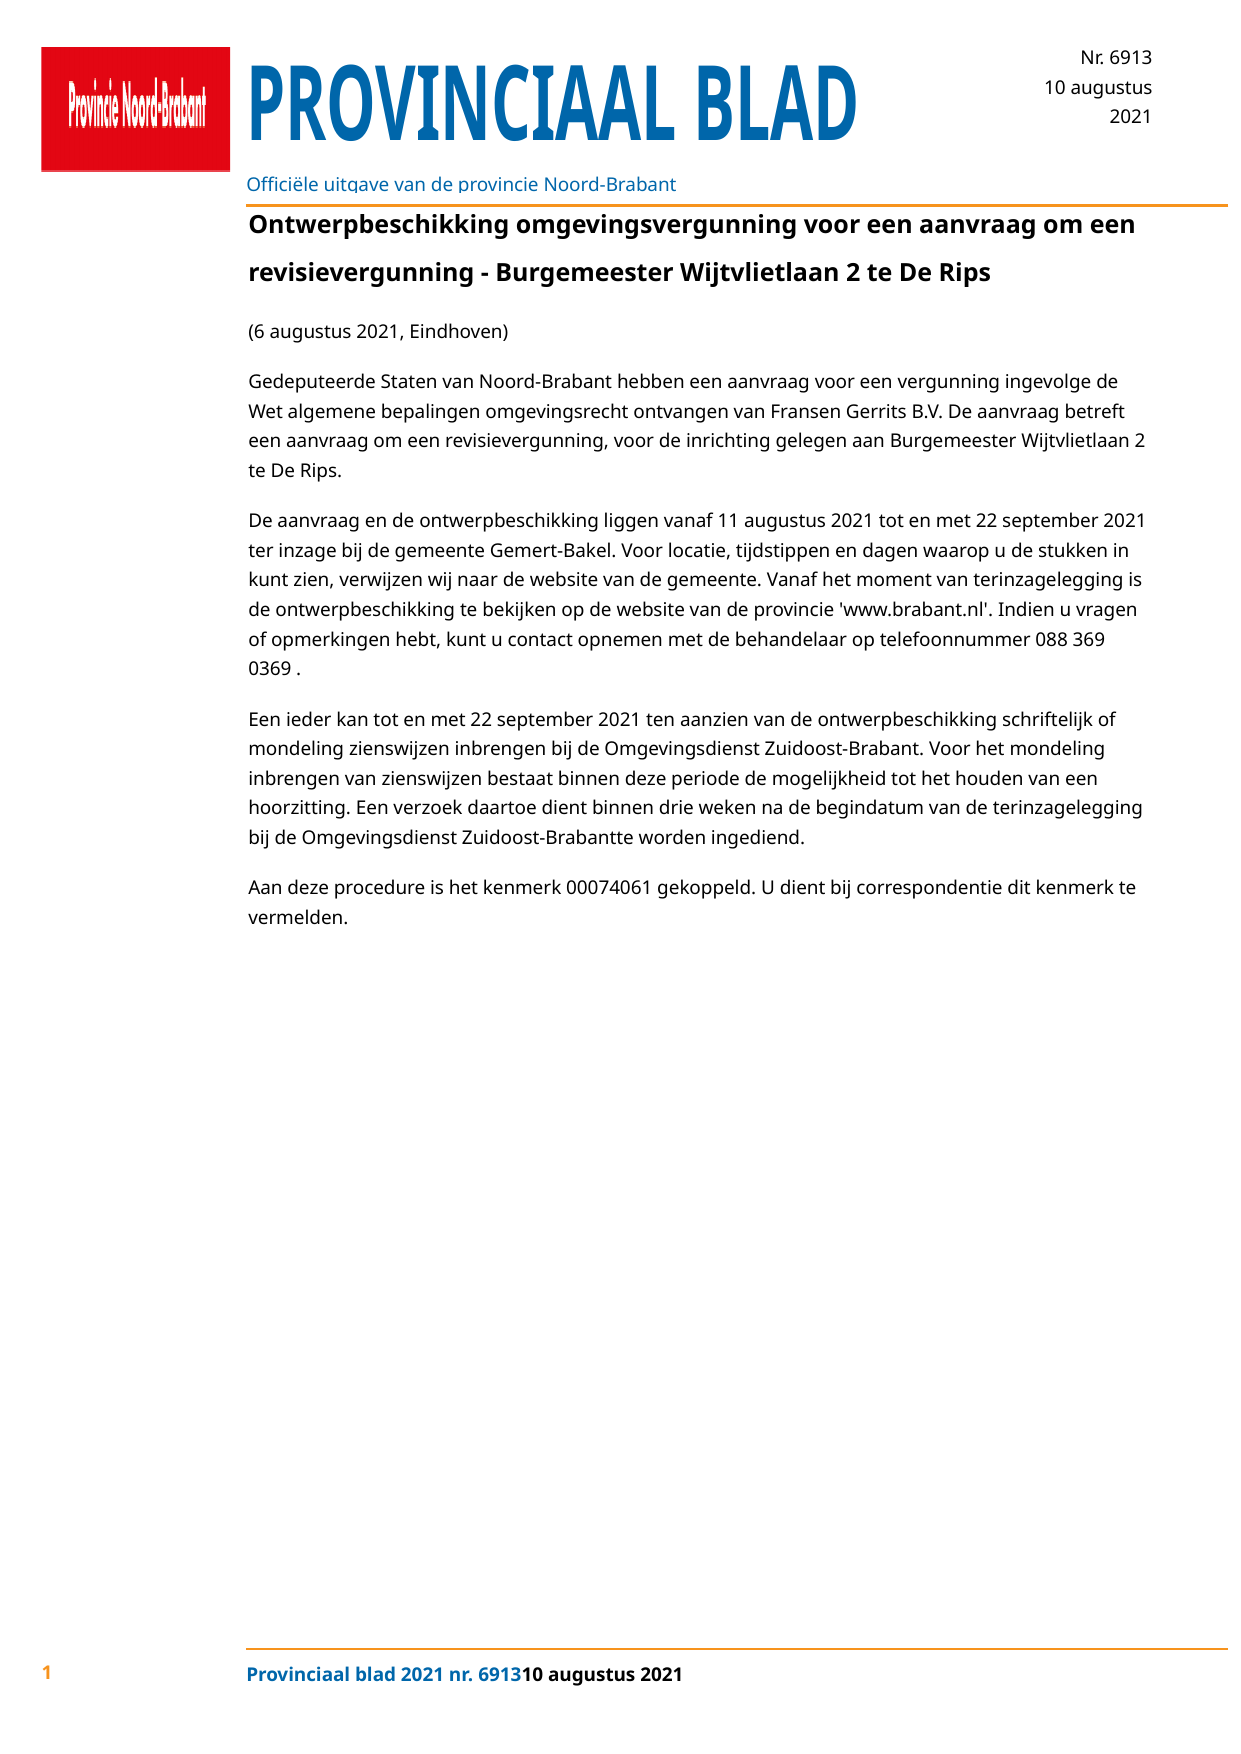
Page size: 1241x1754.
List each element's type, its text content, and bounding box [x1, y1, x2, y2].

text De aanvraag en de ontwerpbeschikking liggen vanaf 11 augustus 2021 tot en met 22 september 2021 ter inzage bij de gemeente Gemert-Bakel. Voor locatie, tijdstippen en dagen waarop u de stukken in kunt zien, verwijzen wij naar de website van de gemeente. Vanaf het moment van terinzagelegging is de ontwerpbeschikking te bekijken op de website van de provincie 'www.brabant.nl'. Indien u vragen of opmerkingen hebt, kunt u contact opnemen met de behandelaar op telefoonnummer 088 369 0369 . [248, 507, 1152, 681]
text Ontwerpbeschikking omgevingsvergunning voor een aanvraag om een revisievergunning - Burgemeester Wijtvlietlaan 2 te De Rips [248, 207, 1152, 288]
text Aan deze procedure is het kenmerk 00074061 gekoppeld. U dient bij correspondentie dit kenmerk te vermelden. [248, 874, 1152, 930]
picture [41, 47, 231, 172]
text Een ieder kan tot en met 22 september 2021 ten aanzien van de ontwerpbeschikking schriftelijk of mondeling zienswijzen inbrengen bij de Omgevingsdienst Zuidoost-Brabant. Voor het mondeling inbrengen van zienswijzen bestaat binnen deze periode de mogelijkheid tot het houden van een hoorzitting. Een verzoek daartoe dient binnen drie weken na de begindatum van de terinzagelegging bij de Omgevingsdienst Zuidoost-Brabantte worden ingediend. [248, 706, 1152, 850]
text (6 augustus 2021, Eindhoven) [248, 318, 1152, 344]
text Gedeputeerde Staten van Noord-Brabant hebben een aanvraag voor een vergunning ingevolge de Wet algemene bepalingen omgevingsrecht ontvangen van Fransen Gerrits B.V. De aanvraag betreft een aanvraag om een revisievergunning, voor de inrichting gelegen aan Burgemeester Wijtvlietlaan 2 te De Rips. [248, 368, 1152, 483]
